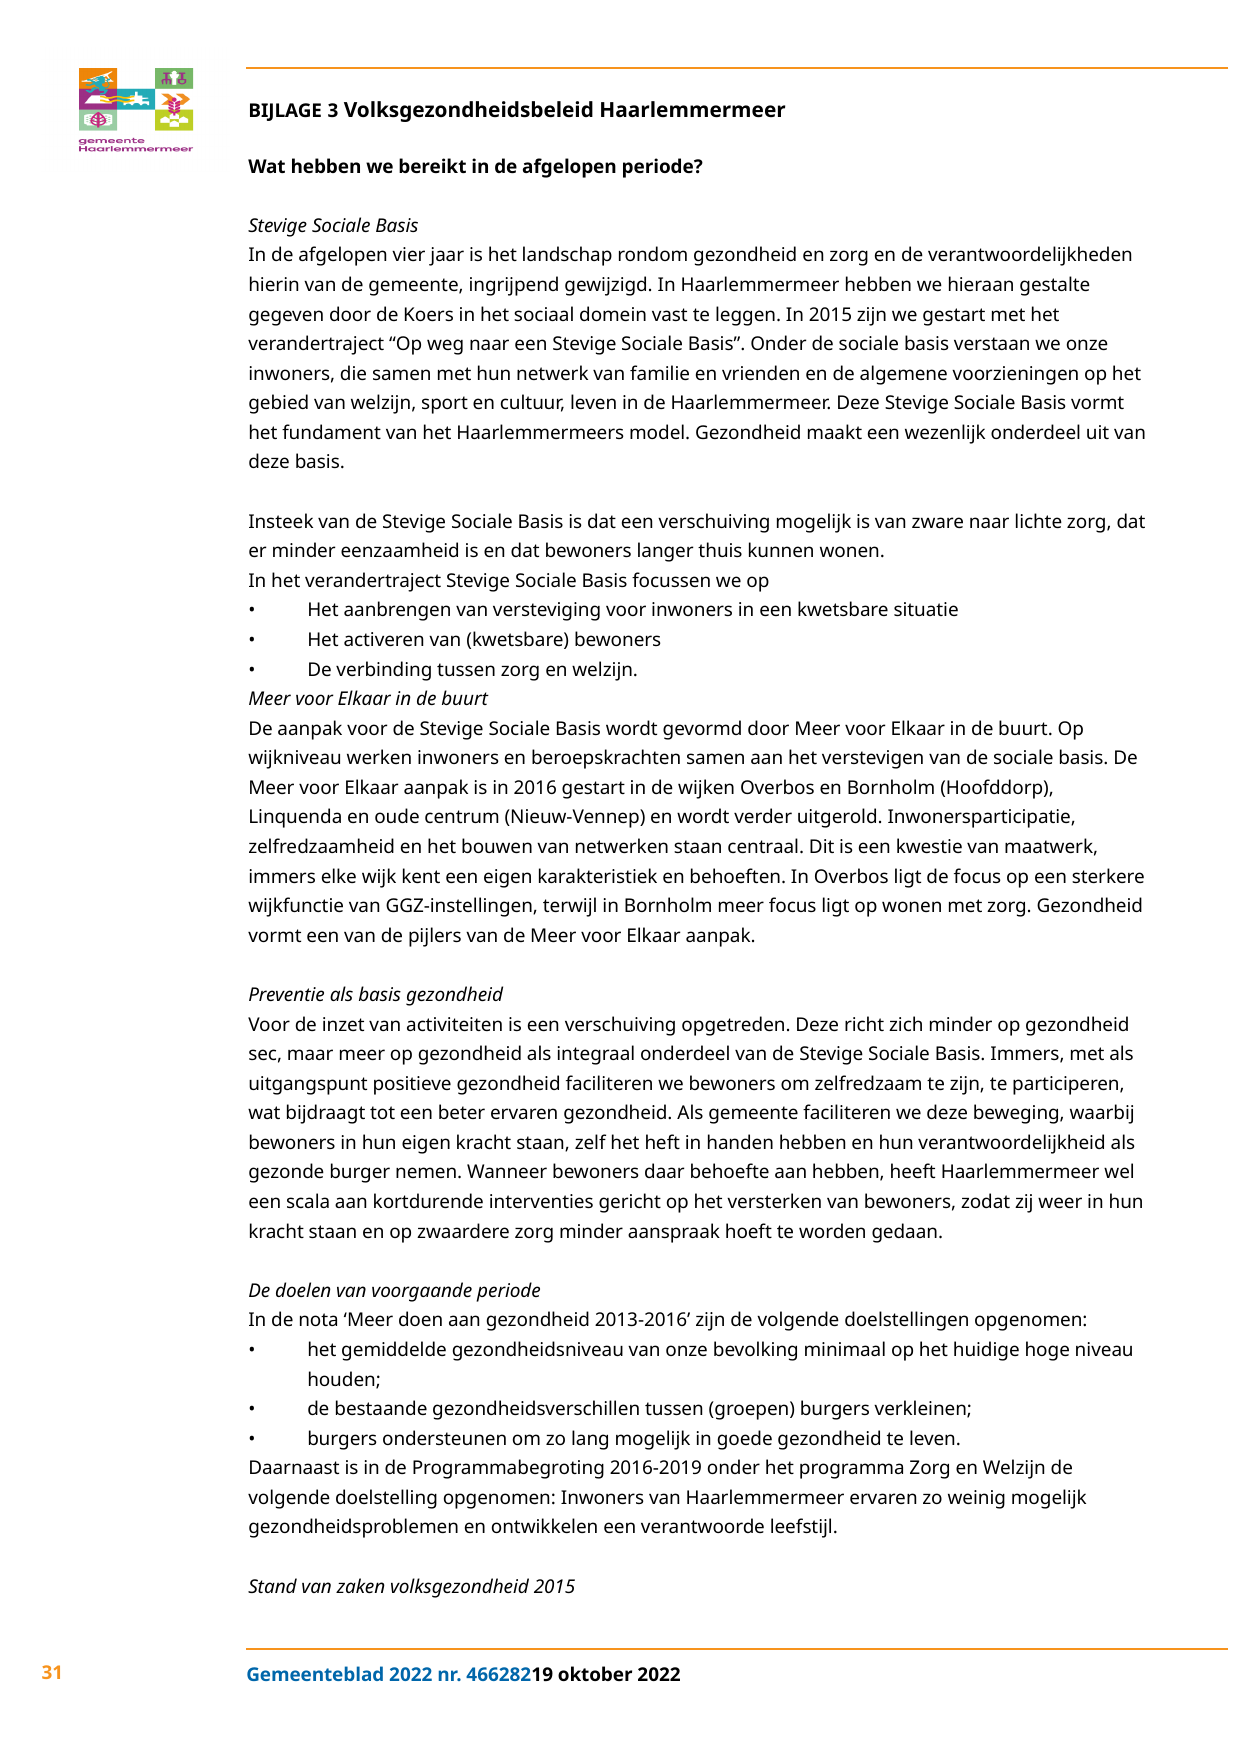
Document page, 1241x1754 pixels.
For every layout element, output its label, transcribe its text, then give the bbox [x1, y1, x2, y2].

text De doelen van voorgaande periode [248, 1277, 1152, 1303]
text De aanpak voor de Stevige Sociale Basis wordt gevormd door Meer voor Elkaar in de buurt. Op wijkniveau werken inwoners en beroepskrachten samen aan het verstevigen van de sociale basis. De Meer voor Elkaar aanpak is in 2016 gestart in de wijken Overbos en Bornholm (Hoofddorp), Linquenda en oude centrum (Nieuw-Vennep) en wordt verder uitgerold. Inwonersparticipatie, zelfredzaamheid en het bouwen van netwerken staan centraal. Dit is een kwestie van maatwerk, immers elke wijk kent een eigen karakteristiek en behoeften. In Overbos ligt de focus op een sterkere wijkfunctie van GGZ-instellingen, terwijl in Bornholm meer focus ligt op wonen met zorg. Gezondheid vormt een van de pijlers van de Meer voor Elkaar aanpak. [248, 715, 1152, 948]
text Daarnaast is in de Programmabegroting 2016-2019 onder het programma Zorg en Welzijn de volgende doelstelling opgenomen: Inwoners van Haarlemmermeer ervaren zo weinig mogelijk gezondheidsproblemen en ontwikkelen een verantwoorde leefstijl. [248, 1454, 1152, 1539]
text Stand van zaken volksgezondheid 2015 [248, 1573, 1152, 1599]
text Wat hebben we bereikt in de afgelopen periode? [248, 153, 1152, 179]
list Het activeren van (kwetsbare) bewoners [248, 626, 1152, 652]
picture [41, 47, 231, 172]
text In het verandertraject Stevige Sociale Basis focussen we op [248, 567, 1152, 593]
text Voor de inzet van activiteiten is een verschuiving opgetreden. Deze richt zich minder op gezondheid sec, maar meer op gezondheid als integraal onderdeel van de Stevige Sociale Basis. Immers, met als uitgangspunt positieve gezondheid faciliteren we bewoners om zelfredzaam te zijn, te participeren, wat bijdraagt tot een beter ervaren gezondheid. Als gemeente faciliteren we deze beweging, waarbij bewoners in hun eigen kracht staan, zelf het heft in handen hebben en hun verantwoordelijkheid als gezonde burger nemen. Wanneer bewoners daar behoefte aan hebben, heeft Haarlemmermeer wel een scala aan kortdurende interventies gericht op het versterken van bewoners, zodat zij weer in hun kracht staan en op zwaardere zorg minder aanspraak hoeft te worden gedaan. [248, 1011, 1152, 1244]
list burgers ondersteunen om zo lang mogelijk in goede gezondheid te leven. [248, 1425, 1152, 1451]
list het gemiddelde gezondheidsniveau van onze bevolking minimaal op het huidige hoge niveau houden; [248, 1336, 1152, 1392]
list De verbinding tussen zorg en welzijn. [248, 656, 1152, 682]
text In de afgelopen vier jaar is het landschap rondom gezondheid en zorg en de verantwoordelijkheden hierin van de gemeente, ingrijpend gewijzigd. In Haarlemmermeer hebben we hieraan gestalte gegeven door de Koers in het sociaal domein vast te leggen. In 2015 zijn we gestart met het verandertraject “Op weg naar een Stevige Sociale Basis”. Onder de sociale basis verstaan we onze inwoners, die samen met hun netwerk van familie en vrienden en de algemene voorzieningen op het gebied van welzijn, sport en cultuur, leven in de Haarlemmermeer. Deze Stevige Sociale Basis vormt het fundament van het Haarlemmermeers model. Gezondheid maakt een wezenlijk onderdeel uit van deze basis. [248, 242, 1152, 474]
text BIJLAGE 3 Volksgezondheidsbeleid Haarlemmermeer [248, 95, 1152, 123]
text Meer voor Elkaar in de buurt [248, 685, 1152, 711]
text Preventie als basis gezondheid [248, 981, 1152, 1007]
list de bestaande gezondheidsverschillen tussen (groepen) burgers verkleinen; [248, 1395, 1152, 1421]
text In de nota ‘Meer doen aan gezondheid 2013-2016’ zijn de volgende doelstellingen opgenomen: [248, 1307, 1152, 1332]
list Het aanbrengen van versteviging voor inwoners in een kwetsbare situatie [248, 597, 1152, 622]
text Insteek van de Stevige Sociale Basis is dat een verschuiving mogelijk is van zware naar lichte zorg, dat er minder eenzaamheid is en dat bewoners langer thuis kunnen wonen. [248, 508, 1152, 563]
text Stevige Sociale Basis [248, 212, 1152, 238]
